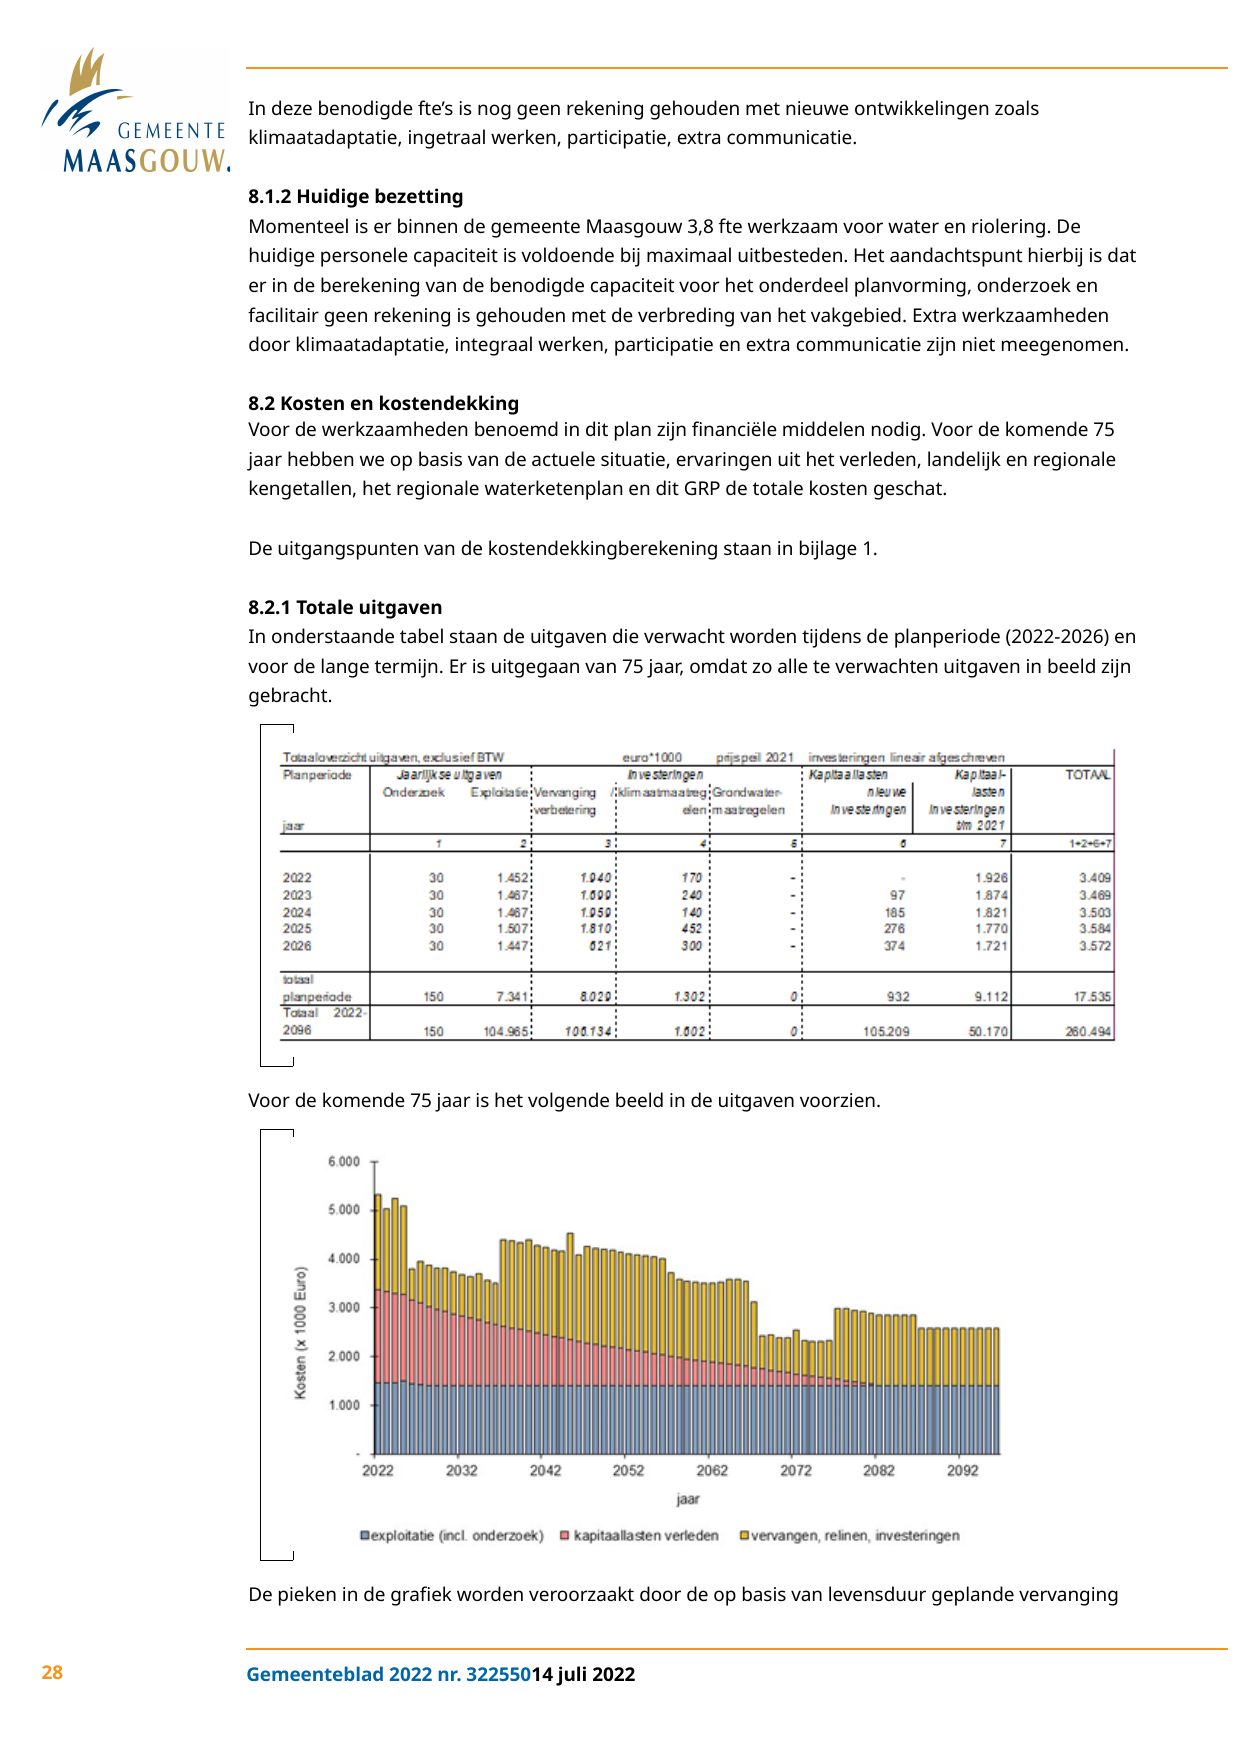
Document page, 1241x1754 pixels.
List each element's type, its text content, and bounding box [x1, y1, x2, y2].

text De pieken in de grafiek worden veroorzaakt door de op basis van levensduur geplande vervanging [248, 1581, 1152, 1607]
text Momenteel is er binnen de gemeente Maasgouw 3,8 fte werkzaam voor water en riolering. De huidige personele capaciteit is voldoende bij maximaal uitbesteden. Het aandachtspunt hierbij is dat er in de berekening van de benodigde capaciteit voor het onderdeel planvorming, onderzoek en facilitair geen rekening is gehouden met de verbreding van het vakgebied. Extra werkzaamheden door klimaatadaptatie, integraal werken, participatie en extra communicatie zijn niet meegenomen. [248, 213, 1152, 357]
text De uitgangspunten van de kostendekkingberekening staan in bijlage 1. [248, 535, 1152, 560]
text Voor de komende 75 jaar is het volgende beeld in de uitgaven voorzien. [248, 1087, 1152, 1113]
picture [41, 47, 231, 172]
text 8.2.1 Totale uitgaven [248, 594, 1152, 619]
text In onderstaande tabel staan de uitgaven die verwacht worden tijdens de planperiode (2022-2026) en voor de lange termijn. Er is uitgegaan van 75 jaar, omdat zo alle te verwachten uitgaven in beeld zijn gebracht. [248, 623, 1152, 708]
picture [268, 1137, 1008, 1551]
picture [268, 733, 1125, 1057]
text In deze benodigde fte’s is nog geen rekening gehouden met nieuwe ontwikkelingen zoals klimaatadaptatie, ingetraal werken, participatie, extra communicatie. [248, 95, 1152, 150]
text 8.1.2 Huidige bezetting [248, 183, 1152, 209]
text 8.2 Kosten en kostendekking [248, 391, 1152, 416]
text Voor de werkzaamheden benoemd in dit plan zijn financiële middelen nodig. Voor de komende 75 jaar hebben we op basis van de actuele situatie, ervaringen uit het verleden, landelijk en regionale kengetallen, het regionale waterketenplan en dit GRP de totale kosten geschat. [248, 416, 1152, 501]
